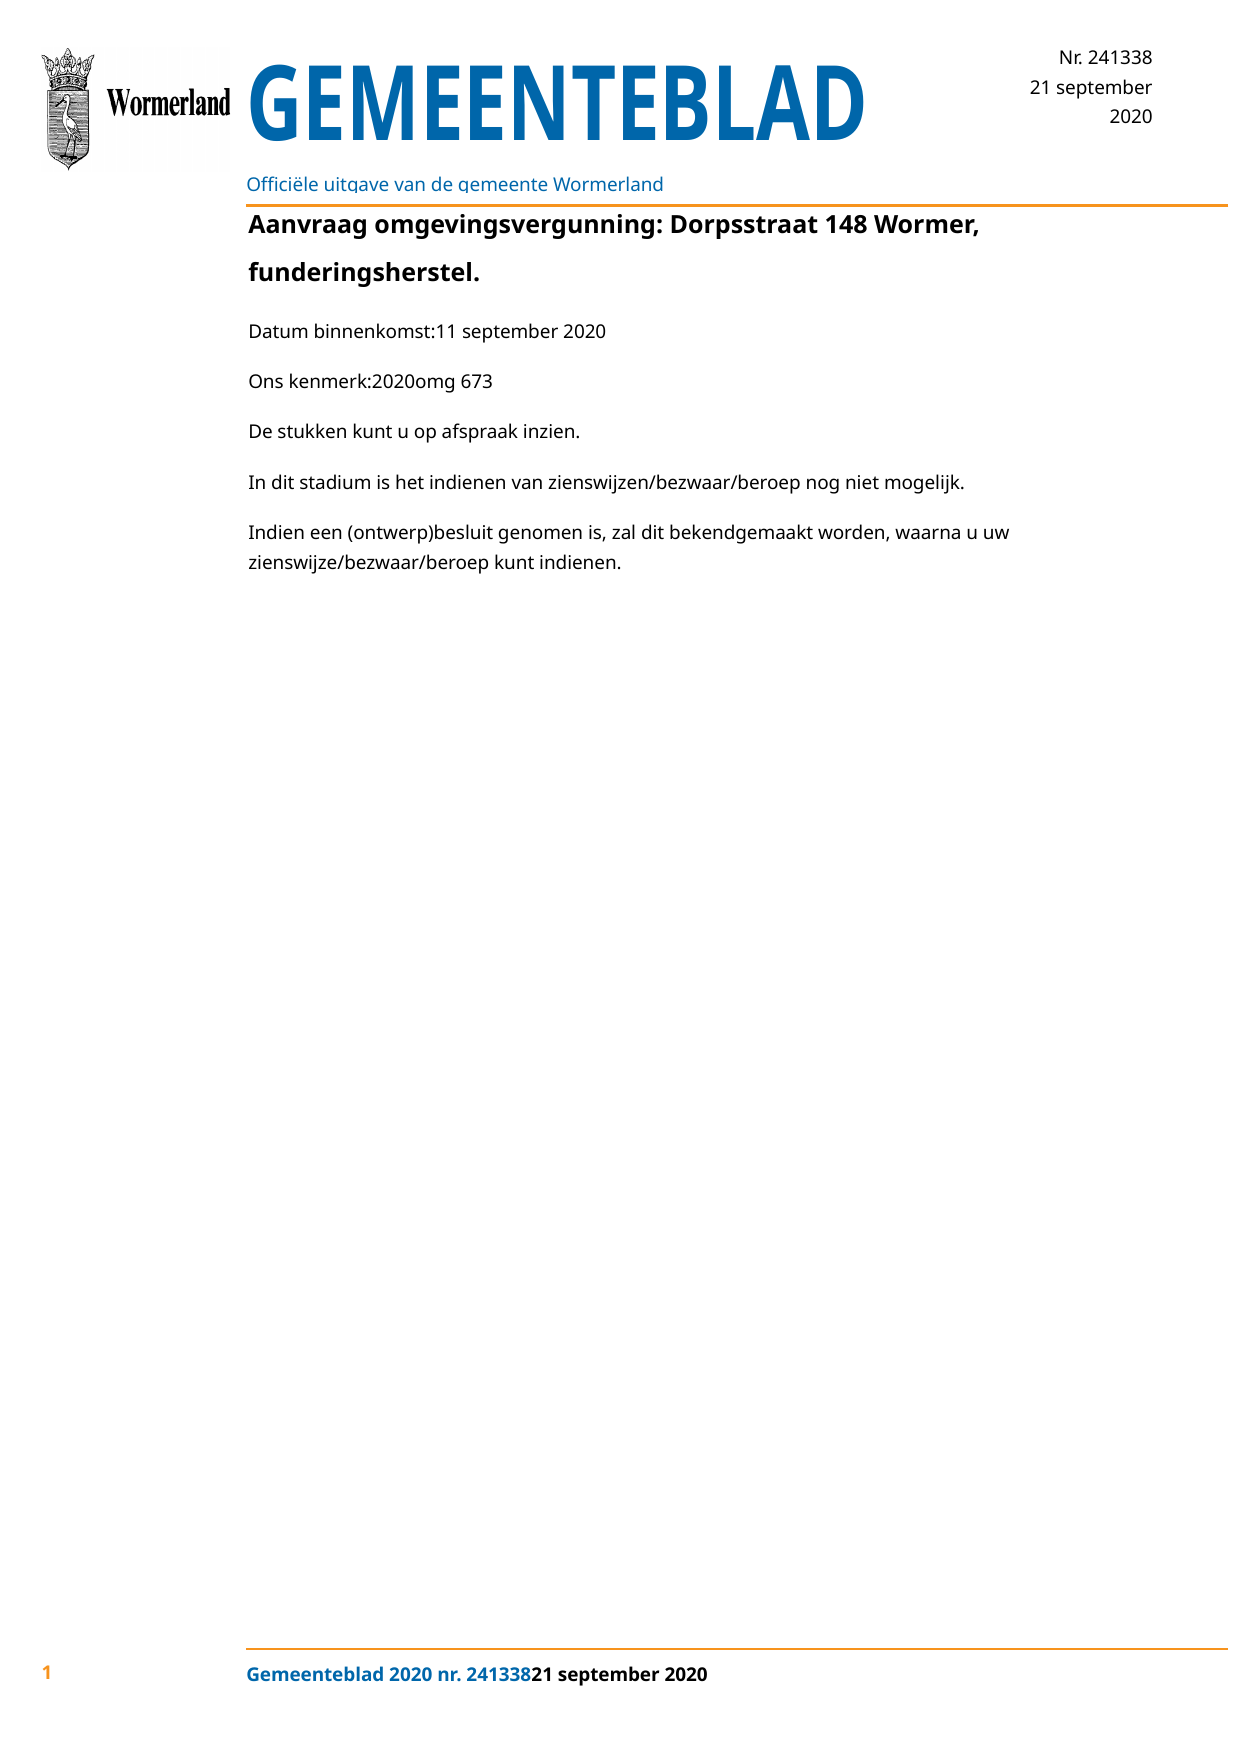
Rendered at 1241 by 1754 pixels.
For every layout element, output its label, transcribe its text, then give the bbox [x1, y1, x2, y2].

text Aanvraag omgevingsvergunning: Dorpsstraat 148 Wormer, funderingsherstel. [248, 207, 1152, 288]
text De stukken kunt u op afspraak inzien. [248, 419, 1152, 444]
text Datum binnenkomst:11 september 2020 [248, 318, 1152, 344]
picture [41, 47, 231, 172]
text In dit stadium is het indienen van zienswijzen/bezwaar/beroep nog niet mogelijk. [248, 469, 1152, 495]
text Indien een (ontwerp)besluit genomen is, zal dit bekendgemaakt worden, waarna u uw zienswijze/bezwaar/beroep kunt indienen. [248, 519, 1152, 575]
text Ons kenmerk:2020omg 673 [248, 368, 1152, 394]
